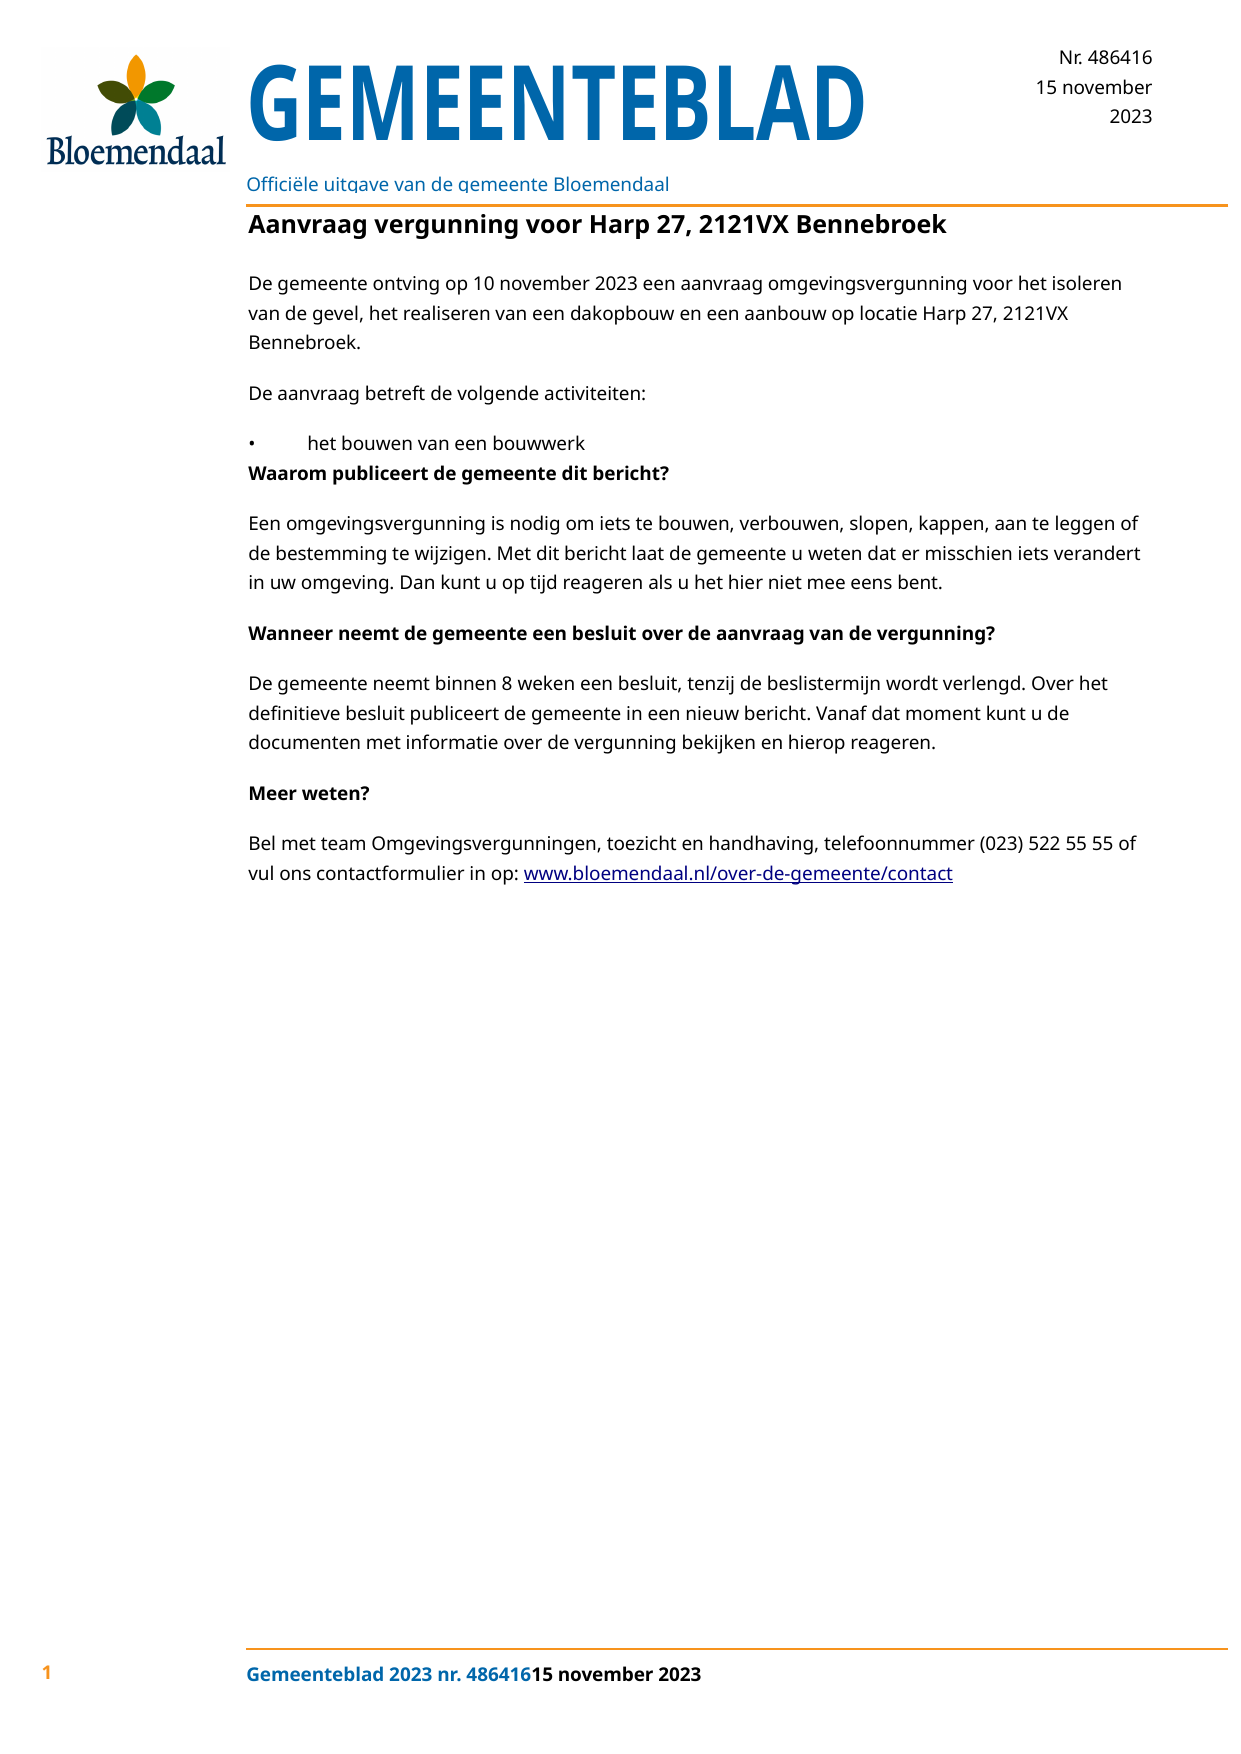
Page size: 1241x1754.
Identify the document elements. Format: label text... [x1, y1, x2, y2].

text De gemeente ontving op 10 november 2023 een aanvraag omgevingsvergunning voor het isoleren van de gevel, het realiseren van een dakopbouw en een aanbouw op locatie Harp 27, 2121VX Bennebroek. [248, 270, 1152, 355]
text Bel met team Omgevingsvergunningen, toezicht en handhaving, telefoonnummer (023) 522 55 55 of vul ons contactformulier in op: www.bloemendaal.nl/over-de-gemeente/contact [248, 830, 1152, 886]
text De aanvraag betreft de volgende activiteiten: [248, 380, 1152, 406]
text Aanvraag vergunning voor Harp 27, 2121VX Bennebroek [248, 207, 1152, 241]
text Meer weten? [248, 780, 1152, 806]
text Wanneer neemt de gemeente een besluit over de aanvraag van de vergunning? [248, 620, 1152, 646]
picture [41, 47, 231, 172]
text De gemeente neemt binnen 8 weken een besluit, tenzij de beslistermijn wordt verlengd. Over het definitieve besluit publiceert de gemeente in een nieuw bericht. Vanaf dat moment kunt u de documenten met informatie over de vergunning bekijken en hierop reageren. [248, 670, 1152, 755]
text Een omgevingsvergunning is nodig om iets te bouwen, verbouwen, slopen, kappen, aan te leggen of de bestemming te wijzigen. Met dit bericht laat de gemeente u weten dat er misschien iets verandert in uw omgeving. Dan kunt u op tijd reageren als u het hier niet mee eens bent. [248, 510, 1152, 595]
text Waarom publiceert de gemeente dit bericht? [248, 460, 1152, 486]
list het bouwen van een bouwwerk [248, 430, 1152, 456]
